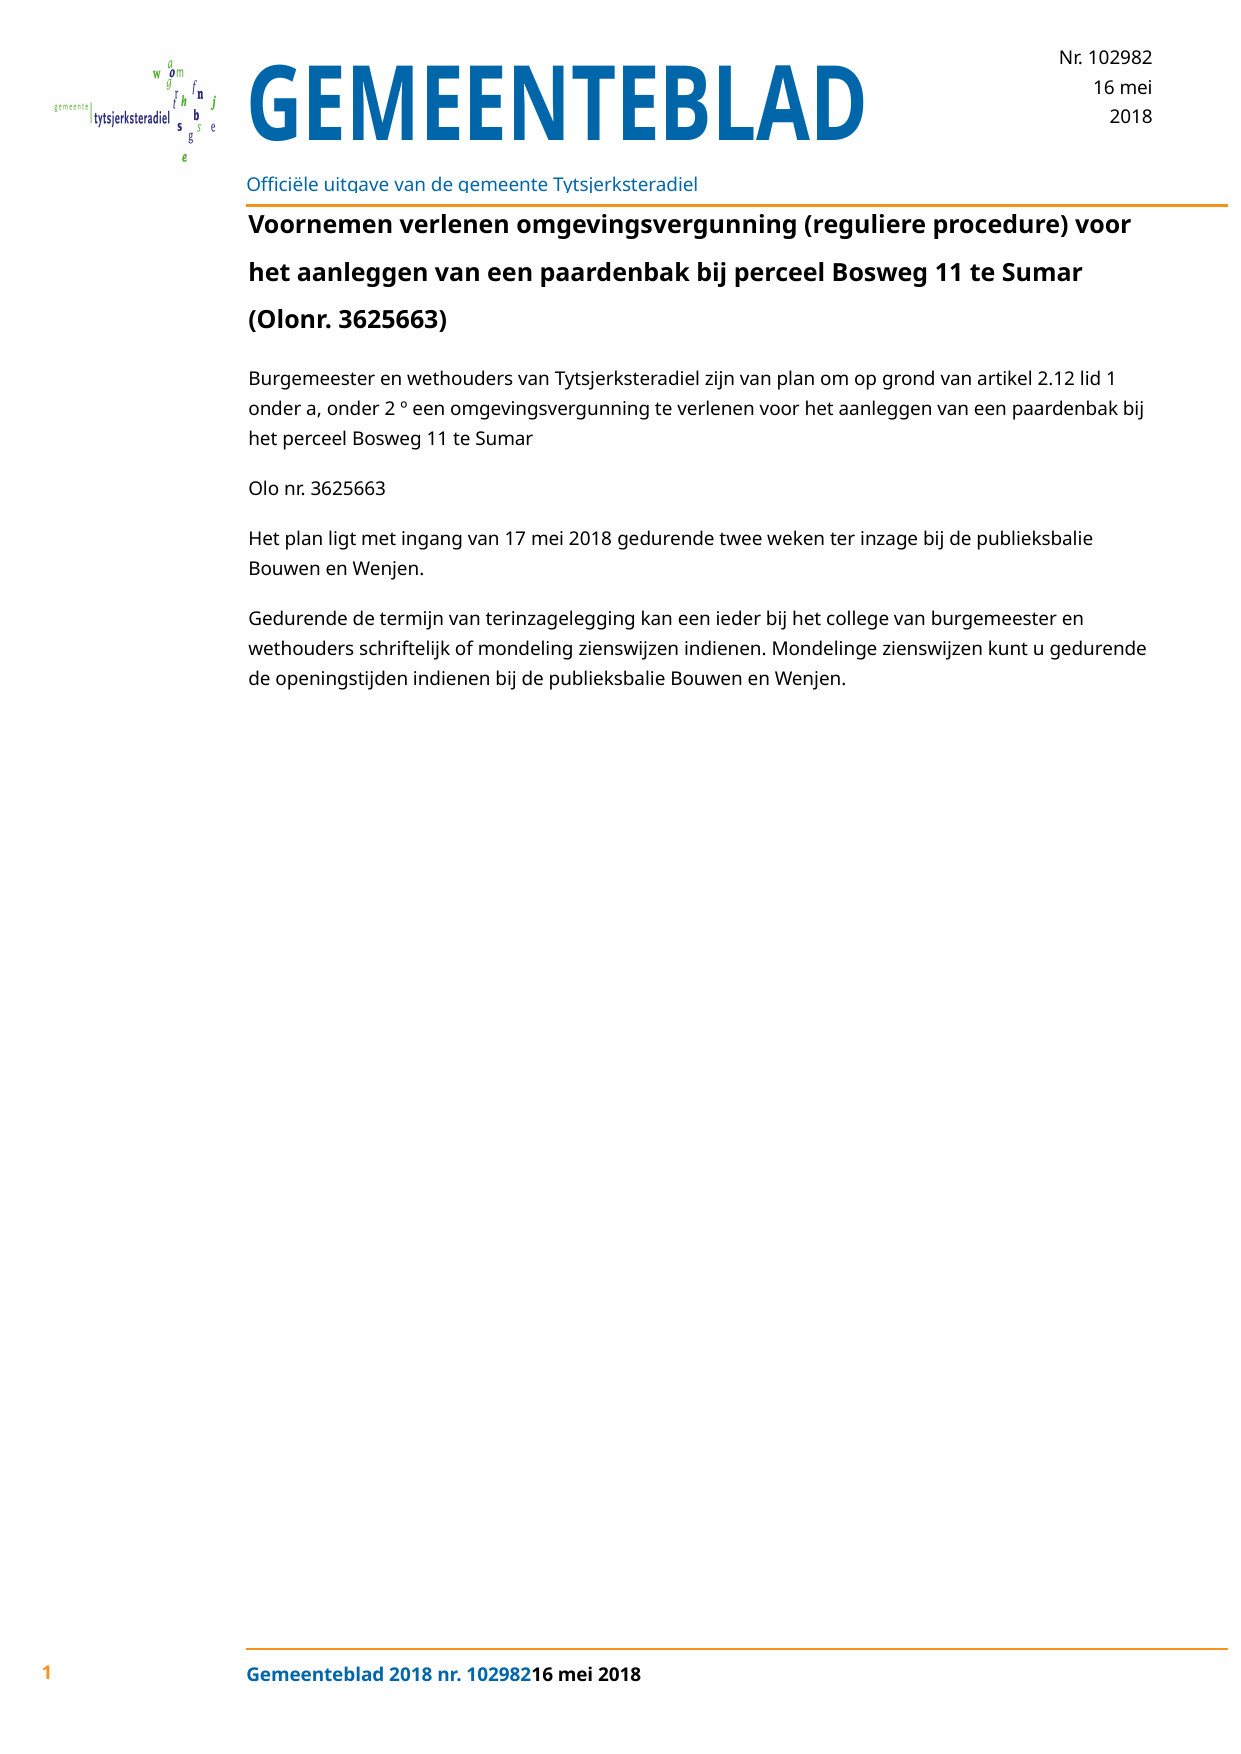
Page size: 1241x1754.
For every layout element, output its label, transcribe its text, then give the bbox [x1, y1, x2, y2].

picture [41, 47, 231, 172]
text Het plan ligt met ingang van 17 mei 2018 gedurende twee weken ter inzage bij de publieksbalie Bouwen en Wenjen. [248, 526, 1152, 581]
text Gedurende de termijn van terinzagelegging kan een ieder bij het college van burgemeester en wethouders schriftelijk of mondeling zienswijzen indienen. Mondelinge zienswijzen kunt u gedurende de openingstijden indienen bij de publieksbalie Bouwen en Wenjen. [248, 606, 1152, 690]
text Burgemeester en wethouders van Tytsjerksteradiel zijn van plan om op grond van artikel 2.12 lid 1 onder a, onder 2 º een omgevingsvergunning te verlenen voor het aanleggen van een paardenbak bij het perceel Bosweg 11 te Sumar [248, 366, 1152, 450]
text Olo nr. 3625663 [248, 475, 1152, 501]
text Voornemen verlenen omgevingsvergunning (reguliere procedure) voor het aanleggen van een paardenbak bij perceel Bosweg 11 te Sumar (Olonr. 3625663) [248, 207, 1152, 336]
